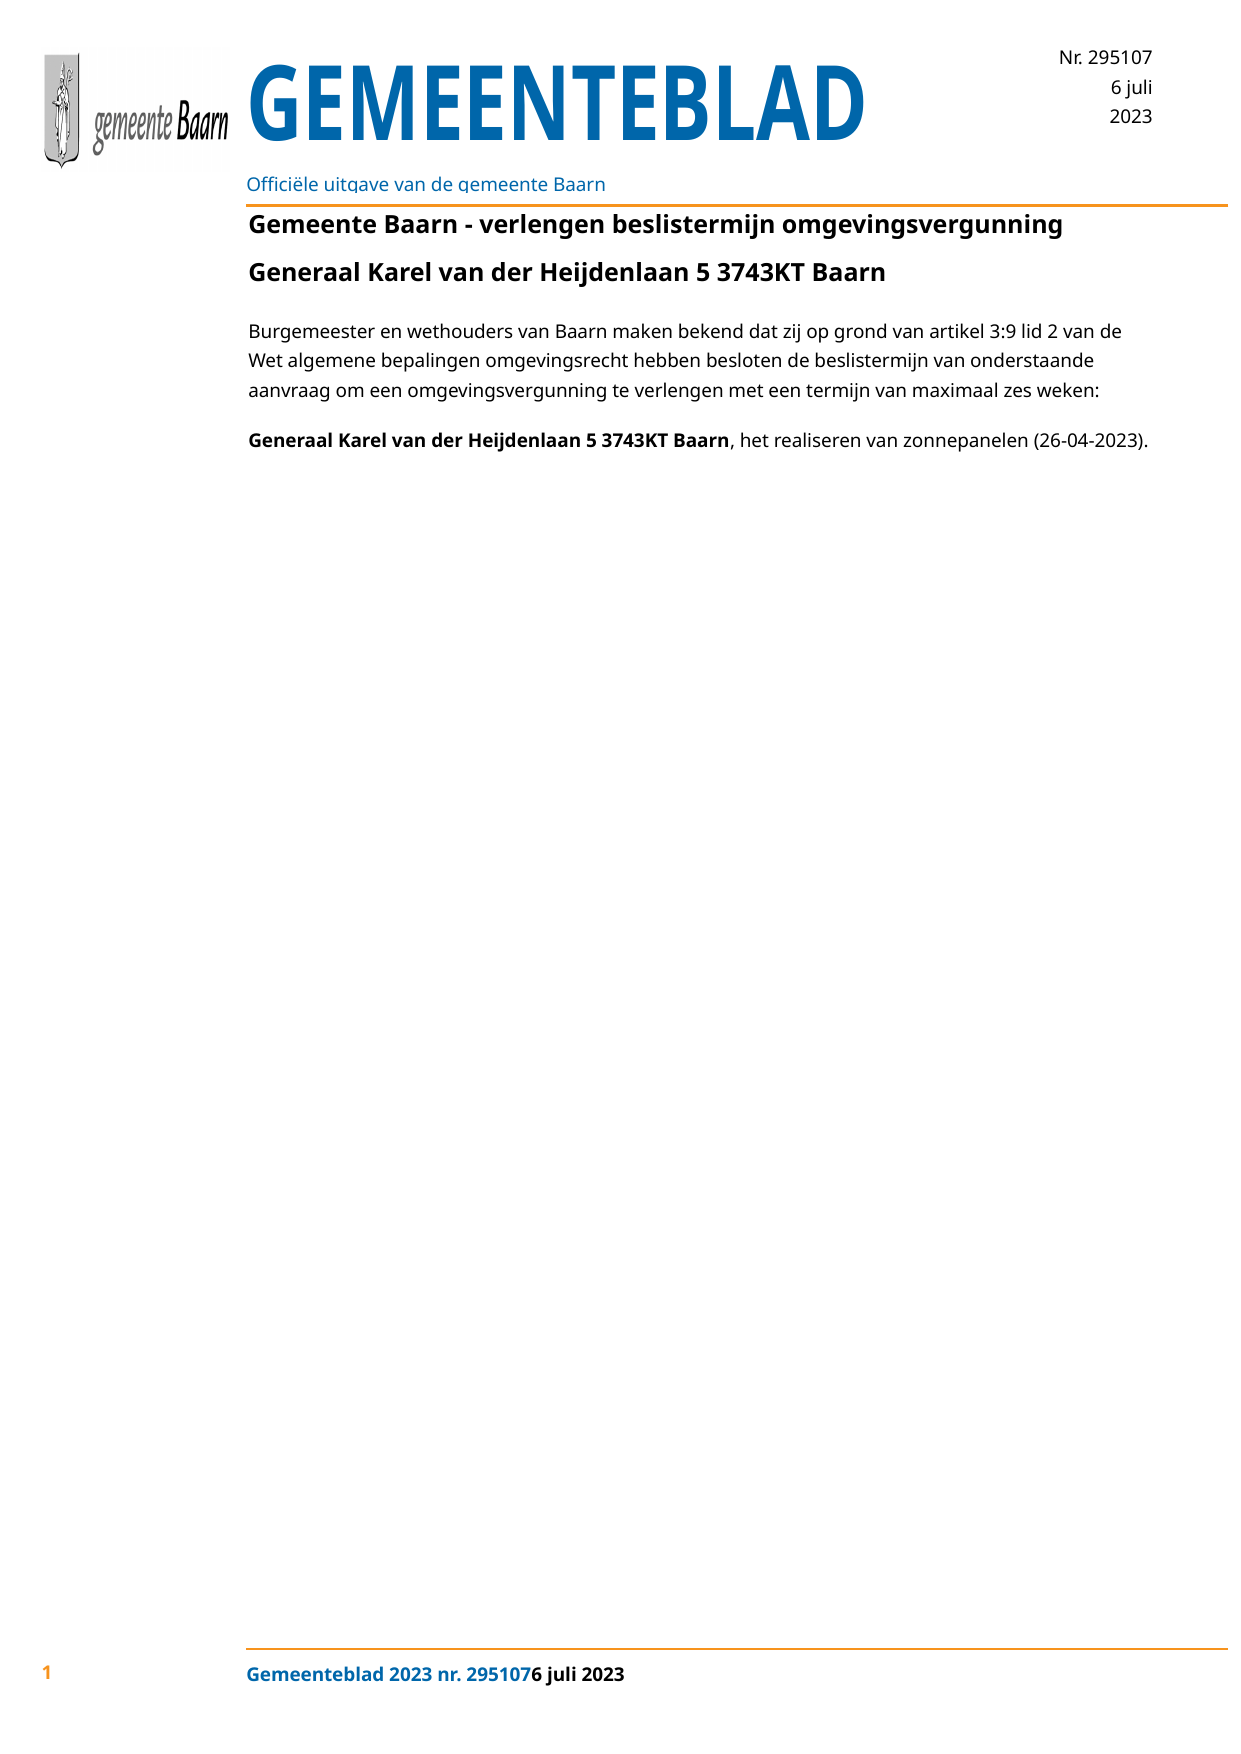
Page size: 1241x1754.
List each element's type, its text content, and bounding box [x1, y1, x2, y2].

picture [41, 47, 231, 172]
text Gemeente Baarn - verlengen beslistermijn omgevingsvergunning Generaal Karel van der Heijdenlaan 5 3743KT Baarn [248, 207, 1152, 288]
text Burgemeester en wethouders van Baarn maken bekend dat zij op grond van artikel 3:9 lid 2 van de Wet algemene bepalingen omgevingsrecht hebben besloten de beslistermijn van onderstaande aanvraag om een omgevingsvergunning te verlengen met een termijn van maximaal zes weken: [248, 318, 1152, 403]
text Generaal Karel van der Heijdenlaan 5 3743KT Baarn, het realiseren van zonnepanelen (26-04-2023). [248, 427, 1152, 453]
